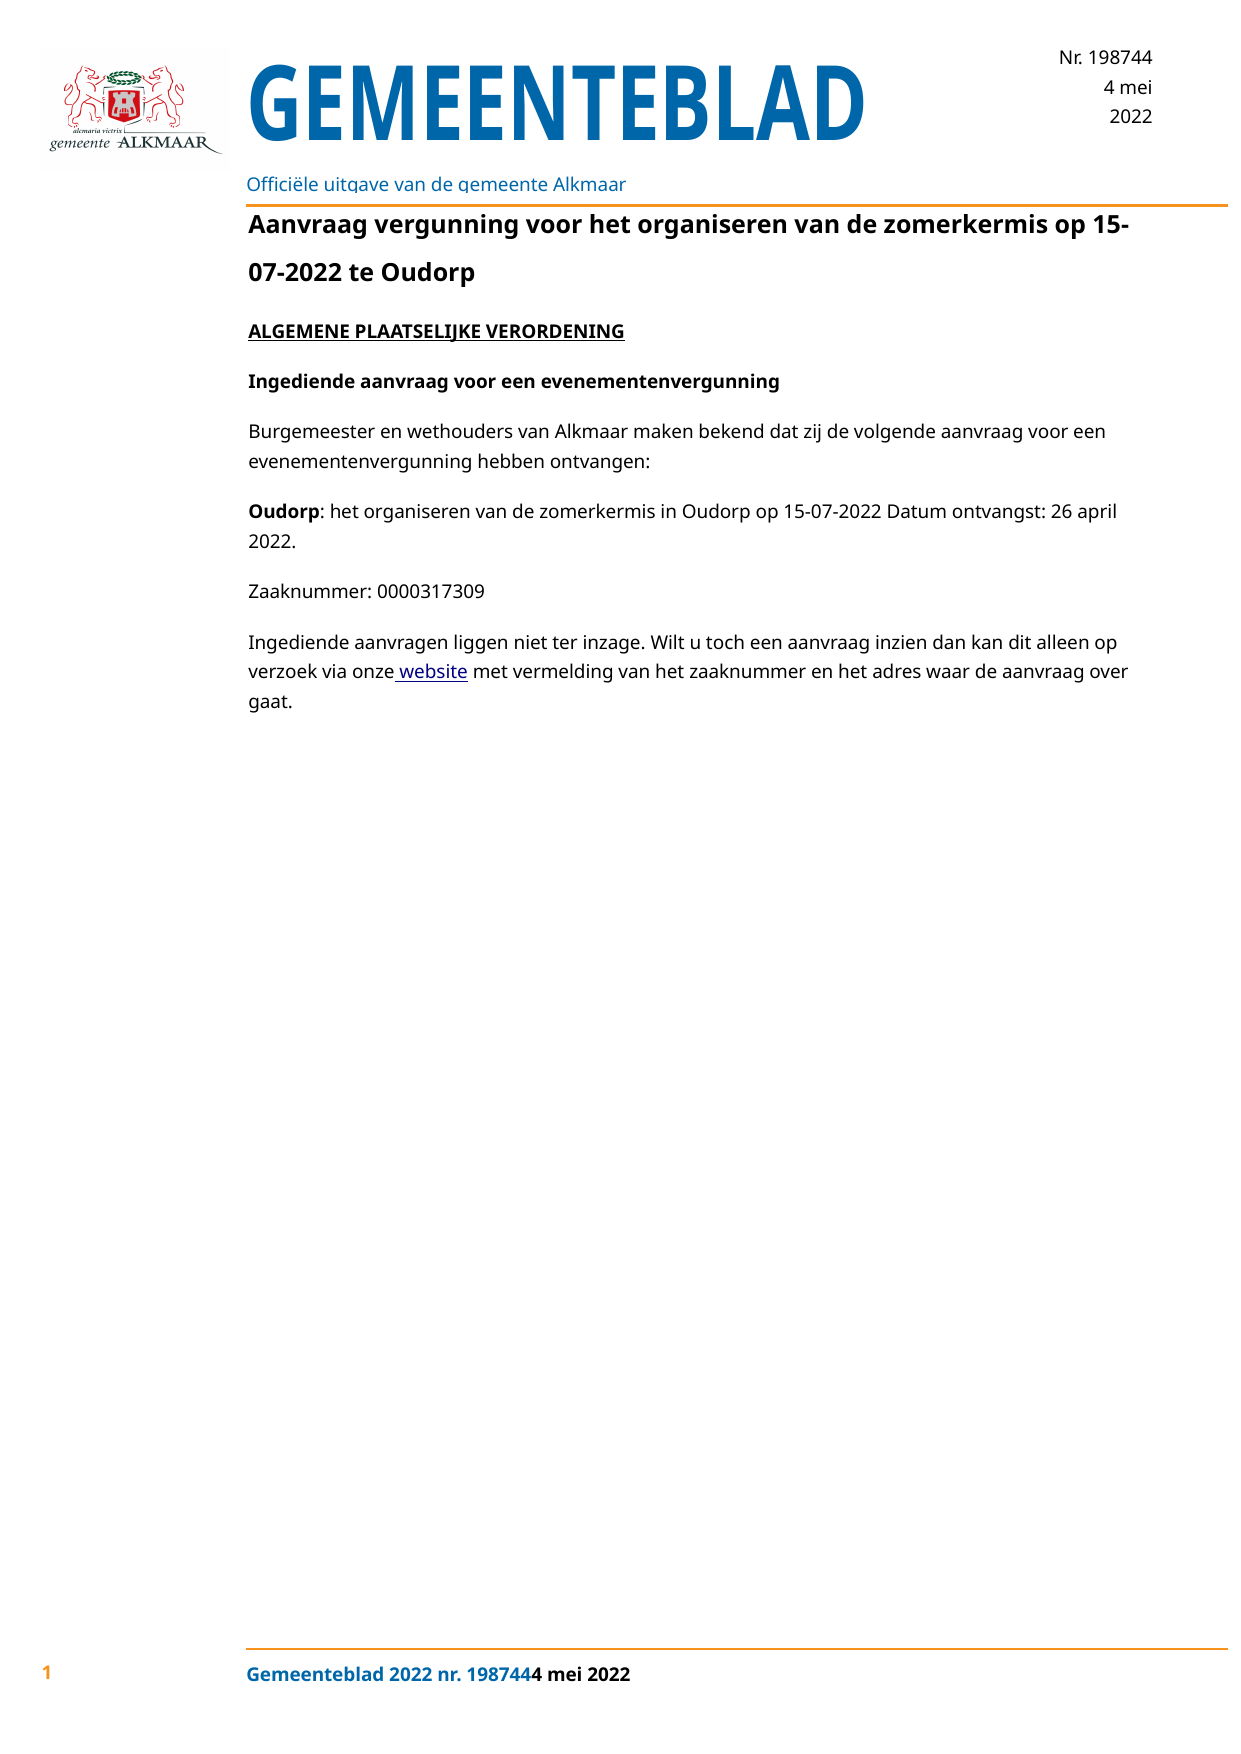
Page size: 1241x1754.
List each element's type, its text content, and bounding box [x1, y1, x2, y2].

text Oudorp: het organiseren van de zomerkermis in Oudorp op 15-07-2022 Datum ontvangst: 26 april 2022. [248, 499, 1152, 554]
picture [41, 47, 231, 172]
text ALGEMENE PLAATSELIJKE VERORDENING [248, 318, 1152, 344]
text Burgemeester en wethouders van Alkmaar maken bekend dat zij de volgende aanvraag voor een evenementenvergunning hebben ontvangen: [248, 419, 1152, 474]
text Ingediende aanvraag voor een evenementenvergunning [248, 368, 1152, 394]
text Zaaknummer: 0000317309 [248, 579, 1152, 604]
text Aanvraag vergunning voor het organiseren van de zomerkermis op 15-07-2022 te Oudorp [248, 207, 1152, 288]
text Ingediende aanvragen liggen niet ter inzage. Wilt u toch een aanvraag inzien dan kan dit alleen op verzoek via onze website met vermelding van het zaaknummer en het adres waar de aanvraag over gaat. [248, 629, 1152, 714]
